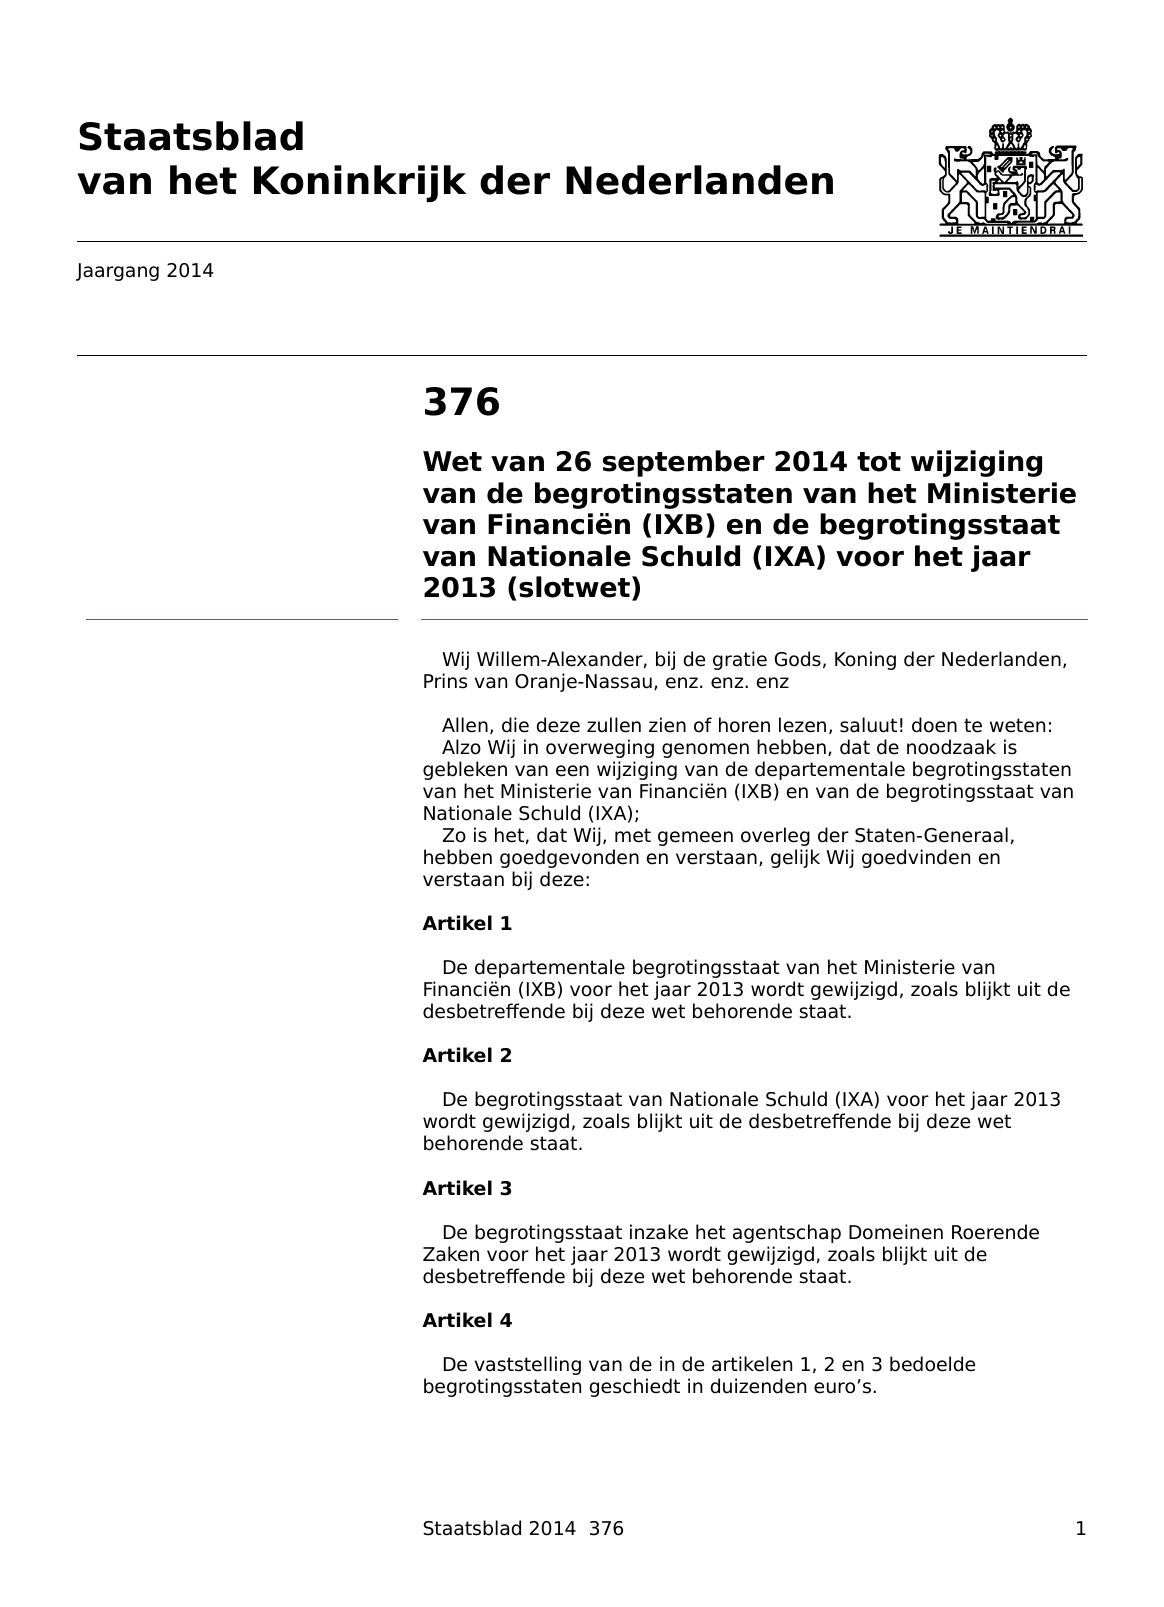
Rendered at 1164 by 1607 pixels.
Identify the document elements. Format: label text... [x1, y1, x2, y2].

table_header Staatsblad van het Koninkrijk der Nederlanden [77, 100, 886, 241]
text De begrotingsstaat inzake het agentschap Domeinen Roerende Zaken voor het jaar 2013 wordt gewijzigd, zoals blijkt uit de desbetreffende bij deze wet behorende staat. [422, 1222, 1087, 1288]
subtitle Artikel 4 [422, 1310, 1087, 1332]
subtitle Artikel 2 [422, 1045, 1087, 1067]
text Wij Willem-Alexander, bij de gratie Gods, Koning der Nederlanden, Prins van Oranje-Nassau, enz. enz. enz [422, 649, 1087, 693]
text Alzo Wij in overweging genomen hebben, dat de noodzaak is gebleken van een wijziging van de departementale begrotingsstaten van het Ministerie van Financiën (IXB) en van de begrotingsstaat van Nationale Schuld (IXA); [422, 737, 1087, 825]
subtitle Artikel 3 [422, 1177, 1087, 1199]
text Allen, die deze zullen zien of horen lezen, saluut! doen te weten: [422, 715, 1087, 737]
table_cell Jaargang 2014 [77, 242, 1087, 355]
subtitle 376 [422, 381, 1087, 424]
text De vaststelling van de in de artikelen 1, 2 en 3 bedoelde begrotingsstaten geschiedt in duizenden euro’s. [422, 1354, 1087, 1398]
text Wet van 26 september 2014 tot wijziging van de begrotingsstaten van het Ministerie van Financiën (IXB) en de begrotingsstaat van Nationale Schuld (IXA) voor het jaar 2013 (slotwet) [422, 447, 1087, 604]
text De begrotingsstaat van Nationale Schuld (IXA) voor het jaar 2013 wordt gewijzigd, zoals blijkt uit de desbetreffende bij deze wet behorende staat. [422, 1089, 1087, 1155]
picture [936, 115, 1087, 240]
table_header [886, 100, 1087, 241]
subtitle Artikel 1 [422, 913, 1087, 935]
text De departementale begrotingsstaat van het Ministerie van Financiën (IXB) voor het jaar 2013 wordt gewijzigd, zoals blijkt uit de desbetreffende bij deze wet behorende staat. [422, 957, 1087, 1023]
text Zo is het, dat Wij, met gemeen overleg der Staten-Generaal, hebben goedgevonden en verstaan, gelijk Wij goedvinden en verstaan bij deze: [422, 825, 1087, 891]
